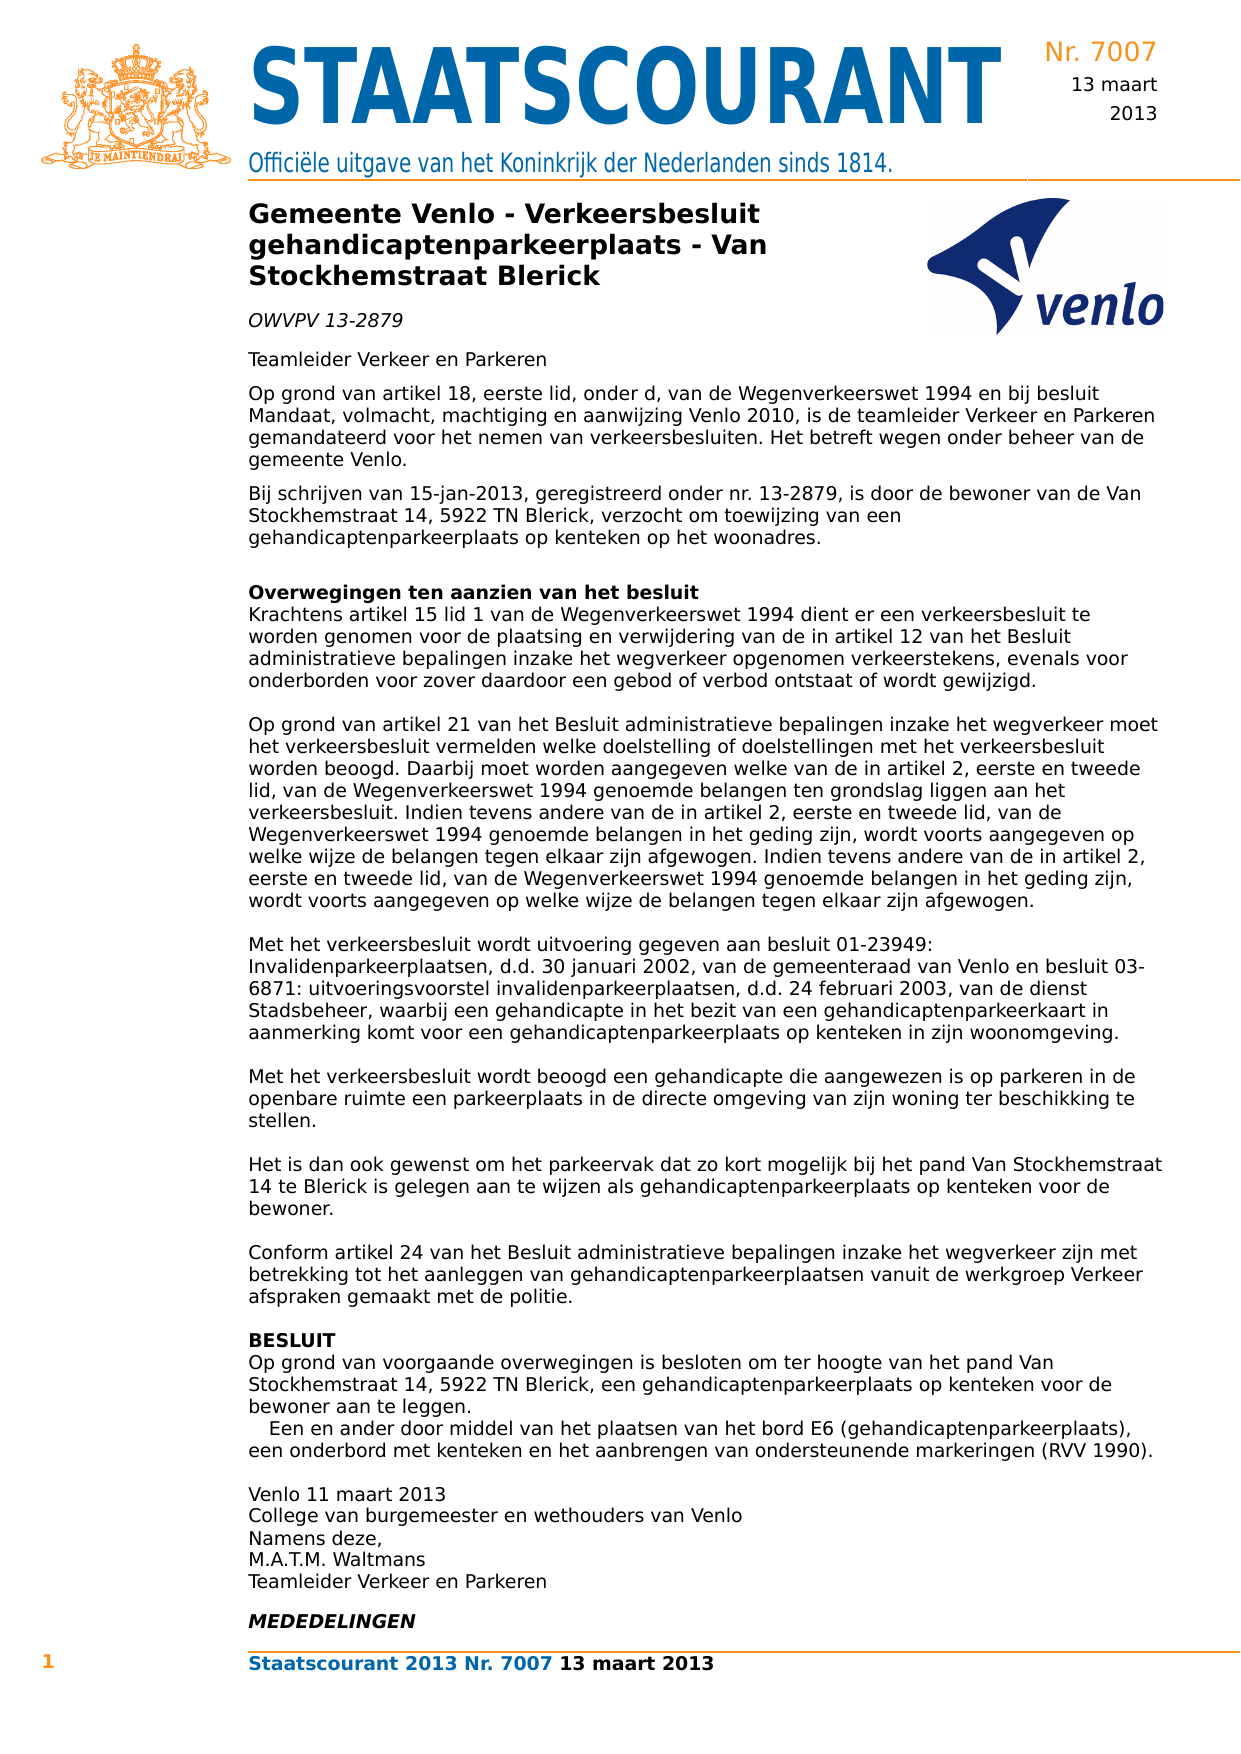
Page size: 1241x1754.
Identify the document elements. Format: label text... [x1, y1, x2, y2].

text OWVPV 13-2879 [248, 309, 927, 331]
text Met het verkeersbesluit wordt uitvoering gegeven aan besluit 01-23949: Invalidenparkeerplaatsen, d.d. 30 januari 2002, van de gemeenteraad van Venlo en besluit 03-6871: uitvoeringsvoorstel invalidenparkeerplaatsen, d.d. 24 februari 2003, van de dienst Stadsbeheer, waarbij een gehandicapte in het bezit van een gehandicaptenparkeerkaart in aanmerking komt voor een gehandicaptenparkeerplaats op kenteken in zijn woonomgeving. [248, 934, 1163, 1044]
text Bij schrijven van 15-jan-2013, geregistreerd onder nr. 13-2879, is door de bewoner van de Van Stockhemstraat 14, 5922 TN Blerick, verzocht om toewijzing van een gehandicaptenparkeerplaats op kenteken op het woonadres. [248, 483, 1163, 548]
picture [41, 44, 231, 169]
text Krachtens artikel 15 lid 1 van de Wegenverkeerswet 1994 dient er een verkeersbesluit te worden genomen voor de plaatsing en verwijdering van de in artikel 12 van het Besluit administratieve bepalingen inzake het wegverkeer opgenomen verkeerstekens, evenals voor onderborden voor zover daardoor een gebod of verbod ontstaat of wordt gewijzigd. [248, 604, 1163, 692]
text BESLUIT [248, 1329, 1163, 1352]
text Conform artikel 24 van het Besluit administratieve bepalingen inzake het wegverkeer zijn met betrekking tot het aanleggen van gehandicaptenparkeerplaatsen vanuit de werkgroep Verkeer afspraken gemaakt met de politie. [248, 1242, 1163, 1308]
picture [927, 198, 1164, 335]
text College van burgemeester en wethouders van Venlo [248, 1505, 1163, 1527]
text Teamleider Verkeer en Parkeren [248, 349, 1163, 371]
subtitle Overwegingen ten aanzien van het besluit [248, 582, 1163, 604]
text Een en ander door middel van het plaatsen van het bord E6 (gehandicaptenparkeerplaats), een onderbord met kenteken en het aanbrengen van ondersteunende markeringen (RVV 1990). [248, 1417, 1163, 1461]
text Op grond van artikel 18, eerste lid, onder d, van de Wegenverkeerswet 1994 en bij besluit Mandaat, volmacht, machtiging en aanwijzing Venlo 2010, is de teamleider Verkeer en Parkeren gemandateerd voor het nemen van verkeersbesluiten. Het betreft wegen onder beheer van de gemeente Venlo. [248, 383, 1163, 471]
text Teamleider Verkeer en Parkeren [248, 1571, 1163, 1593]
text Met het verkeersbesluit wordt beoogd een gehandicapte die aangewezen is op parkeren in de openbare ruimte een parkeerplaats in de directe omgeving van zijn woning ter beschikking te stellen. [248, 1066, 1163, 1132]
text Het is dan ook gewenst om het parkeervak dat zo kort mogelijk bij het pand Van Stockhemstraat 14 te Blerick is gelegen aan te wijzen als gehandicaptenparkeerplaats op kenteken voor de bewoner. [248, 1154, 1163, 1220]
text M.A.T.M. Waltmans [248, 1549, 1163, 1571]
text Namens deze, [248, 1527, 1163, 1549]
text Op grond van voorgaande overwegingen is besloten om ter hoogte van het pand Van Stockhemstraat 14, 5922 TN Blerick, een gehandicaptenparkeerplaats op kenteken voor de bewoner aan te leggen. [248, 1352, 1163, 1417]
text Venlo 11 maart 2013 [248, 1483, 1163, 1505]
subtitle MEDEDELINGEN [248, 1611, 1163, 1633]
subtitle Gemeente Venlo - Verkeersbesluit gehandicaptenparkeerplaats - Van Stockhemstraat Blerick [248, 199, 927, 292]
text Op grond van artikel 21 van het Besluit administratieve bepalingen inzake het wegverkeer moet het verkeersbesluit vermelden welke doelstelling of doelstellingen met het verkeersbesluit worden beoogd. Daarbij moet worden aangegeven welke van de in artikel 2, eerste en tweede lid, van de Wegenverkeerswet 1994 genoemde belangen ten grondslag liggen aan het verkeersbesluit. Indien tevens andere van de in artikel 2, eerste en tweede lid, van de Wegenverkeerswet 1994 genoemde belangen in het geding zijn, wordt voorts aangegeven op welke wijze de belangen tegen elkaar zijn afgewogen. Indien tevens andere van de in artikel 2, eerste en tweede lid, van de Wegenverkeerswet 1994 genoemde belangen in het geding zijn, wordt voorts aangegeven op welke wijze de belangen tegen elkaar zijn afgewogen. [248, 714, 1163, 912]
